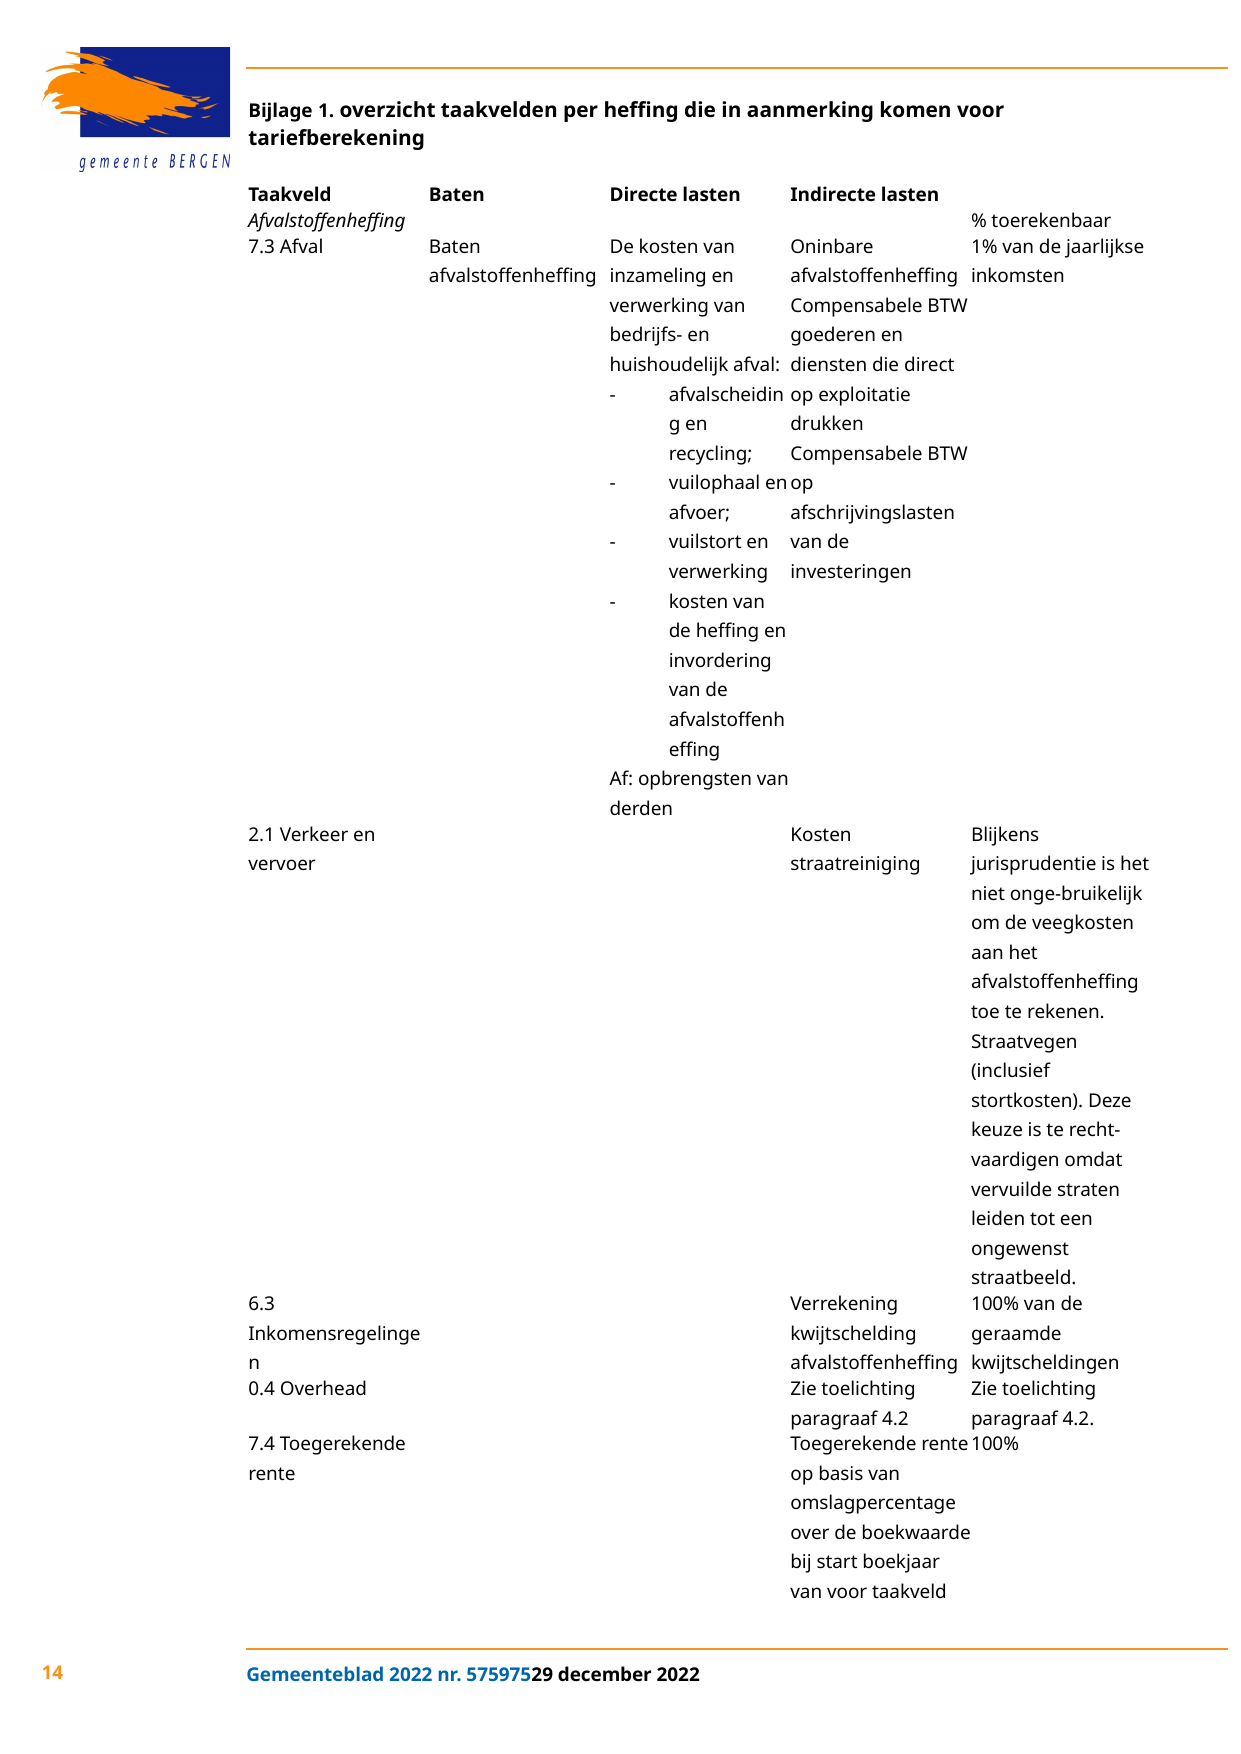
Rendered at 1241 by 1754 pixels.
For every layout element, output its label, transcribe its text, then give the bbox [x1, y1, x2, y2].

table_cell 0.4 Overhead [248, 1375, 429, 1430]
table_cell Zie toelichting paragraaf 4.2 [790, 1375, 971, 1430]
table_header Taakveld [248, 181, 429, 207]
table_cell [609, 207, 790, 233]
picture [41, 47, 231, 172]
table_header Indirecte lasten [790, 181, 1152, 207]
table_cell [429, 821, 609, 1290]
table_header Baten [429, 181, 609, 207]
table_cell Kosten straatreiniging [790, 821, 971, 1290]
table_cell [609, 1430, 790, 1604]
table_cell % toerekenbaar [971, 207, 1152, 233]
table_cell Baten afvalstoffenheffing [429, 233, 609, 821]
table_cell [609, 1375, 790, 1430]
table_cell [429, 1430, 609, 1604]
text Bijlage 1. overzicht taakvelden per heffing die in aanmerking komen voor tariefberekening [248, 95, 1152, 152]
table_cell Afvalstoffenheffing [248, 207, 429, 233]
table_cell [609, 821, 790, 1290]
table_cell Verrekening kwijtschelding afvalstoffenheffing [790, 1290, 971, 1375]
table_cell 1% van de jaarlijkse inkomsten [971, 233, 1152, 821]
table_cell 100% van de geraamde kwijtscheldingen [971, 1290, 1152, 1375]
table_cell [429, 1375, 609, 1430]
table_cell Blijkens jurisprudentie is het niet onge-bruikelijk om de veegkosten aan het afvalstoffenheffing toe te rekenen. Straatvegen (inclusief stortkosten). Deze keuze is te recht-vaardigen omdat vervuilde straten leiden tot een ongewenst straatbeeld. [971, 821, 1152, 1290]
table_header Directe lasten [609, 181, 790, 207]
table_cell [429, 1290, 609, 1375]
table_cell 100% [971, 1430, 1152, 1604]
table_cell [790, 207, 971, 233]
table_cell De kosten van inzameling en verwerking van bedrijfs- en huishoudelijk afval: afvalscheiding en recycling; vuilophaal en afvoer; vuilstort en verwerking kosten van de heffing en invordering van de afvalstoffenheffing Af: opbrengsten van derden [609, 233, 790, 821]
table_cell Toegerekende rente op basis van omslagpercentage over de boekwaarde bij start boekjaar van voor taakveld [790, 1430, 971, 1604]
table_cell 7.4 Toegerekende rente [248, 1430, 429, 1604]
table_cell [429, 207, 609, 233]
table_cell 7.3 Afval [248, 233, 429, 821]
table_cell 2.1 Verkeer en vervoer [248, 821, 429, 1290]
table_cell 6.3 Inkomensregelingen [248, 1290, 429, 1375]
table_cell [609, 1290, 790, 1375]
table_cell Zie toelichting paragraaf 4.2. [971, 1375, 1152, 1430]
table_cell Oninbare afvalstoffenheffing Compensabele BTW goederen en diensten die direct op exploitatie drukken Compensabele BTW op afschrijvingslasten van de investeringen [790, 233, 971, 821]
